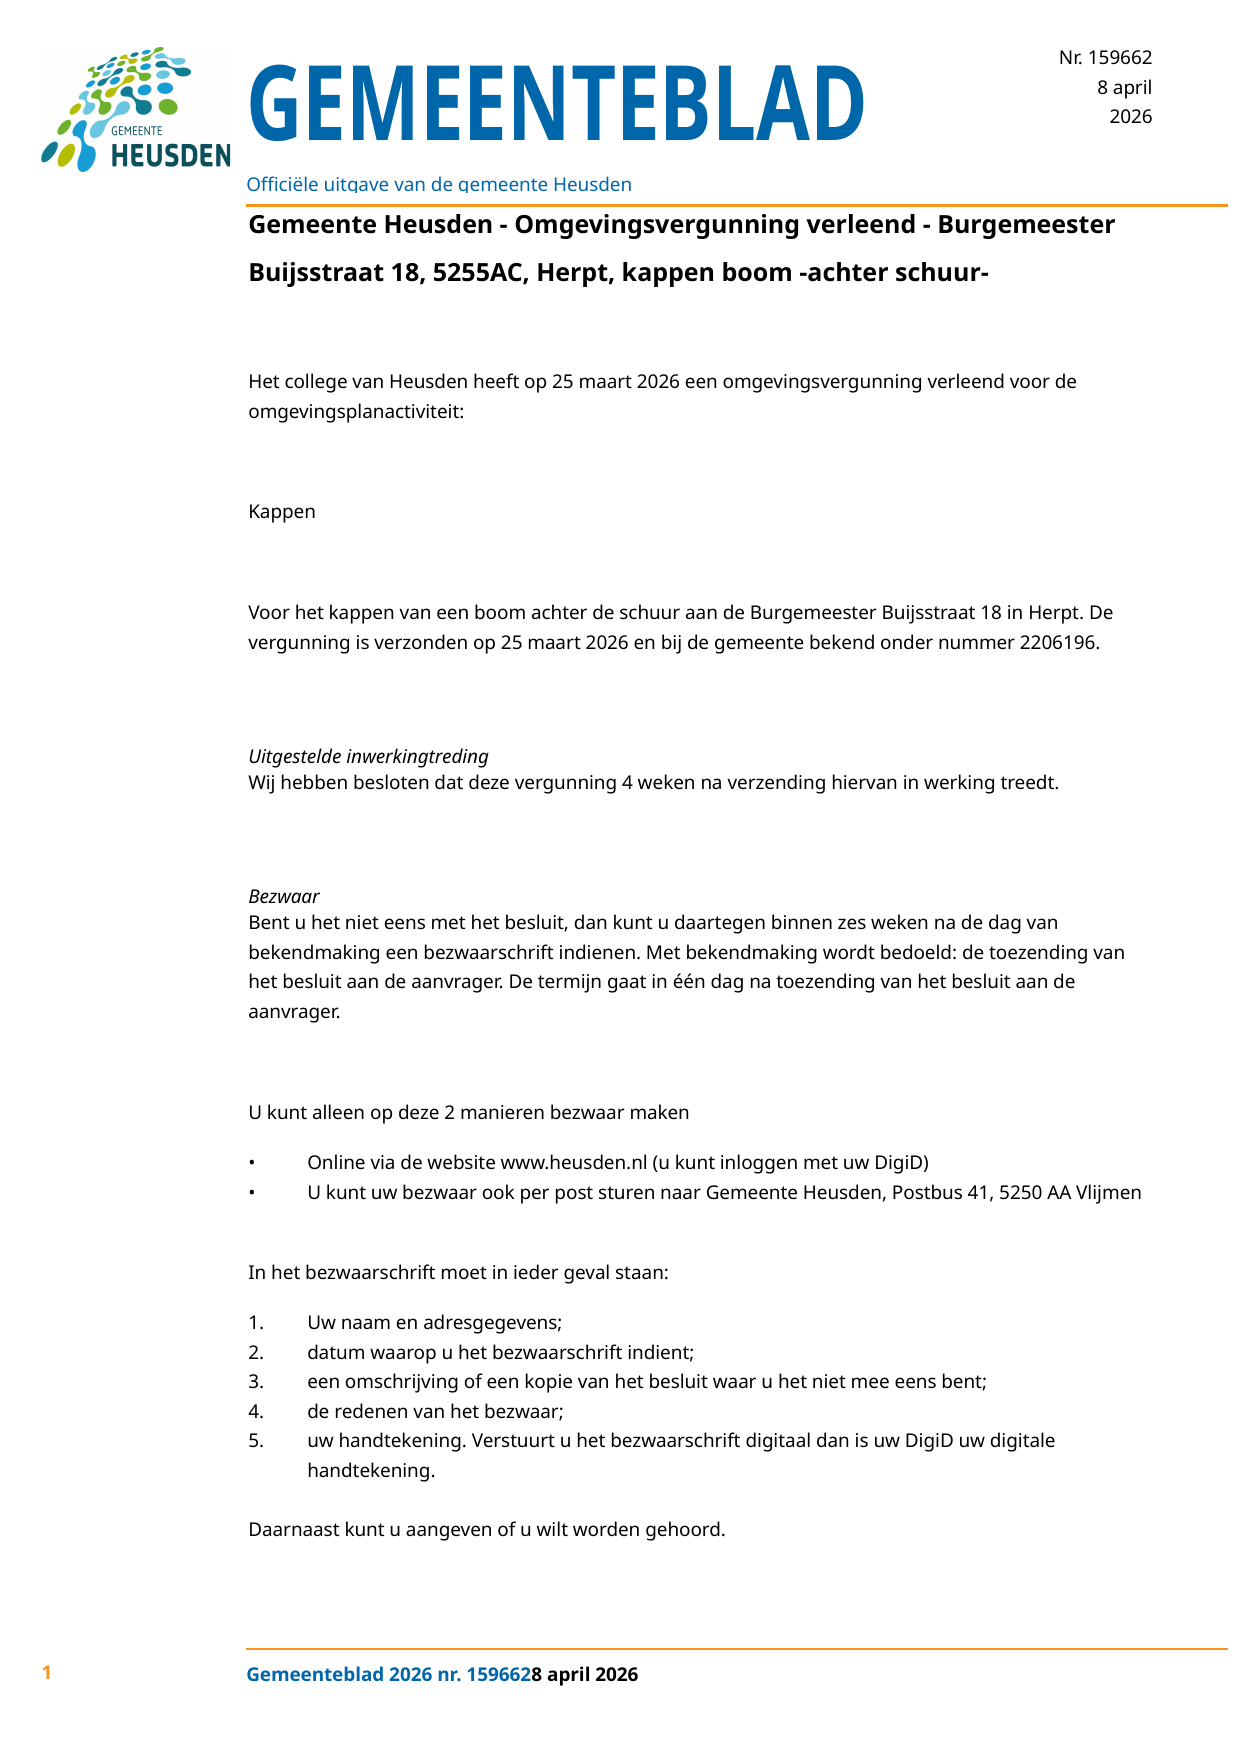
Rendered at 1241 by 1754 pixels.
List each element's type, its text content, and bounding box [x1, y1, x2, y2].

list datum waarop u het bezwaarschrift indient; [248, 1339, 1152, 1365]
text Bezwaar [248, 884, 1152, 909]
text Voor het kappen van een boom achter de schuur aan de Burgemeester Buijsstraat 18 in Herpt. De vergunning is verzonden op 25 maart 2026 en bij de gemeente bekend onder nummer 2206196. [248, 599, 1152, 655]
text Wij hebben besloten dat deze vergunning 4 weken na verzending hiervan in werking treedt. [248, 769, 1152, 795]
text In het bezwaarschrift moet in ieder geval staan: [248, 1259, 1152, 1285]
list U kunt uw bezwaar ook per post sturen naar Gemeente Heusden, Postbus 41, 5250 AA Vlijmen [248, 1179, 1152, 1205]
text Uitgestelde inwerkingtreding [248, 743, 1152, 769]
text Het college van Heusden heeft op 25 maart 2026 een omgevingsvergunning verleend voor de omgevingsplanactiviteit: [248, 368, 1152, 424]
text Kappen [248, 499, 1152, 524]
text Bent u het niet eens met het besluit, dan kunt u daartegen binnen zes weken na de dag van bekendmaking een bezwaarschrift indienen. Met bekendmaking wordt bedoeld: de toezending van het besluit aan de aanvrager. De termijn gaat in één dag na toezending van het besluit aan de aanvrager. [248, 909, 1152, 1024]
list de redenen van het bezwaar; [248, 1398, 1152, 1424]
list uw handtekening. Verstuurt u het bezwaarschrift digitaal dan is uw DigiD uw digitale handtekening. [248, 1428, 1152, 1483]
text U kunt alleen op deze 2 manieren bezwaar maken [248, 1099, 1152, 1125]
picture [41, 47, 231, 172]
text Gemeente Heusden - Omgevingsvergunning verleend - Burgemeester Buijsstraat 18, 5255AC, Herpt, kappen boom -achter schuur- [248, 207, 1152, 288]
list Uw naam en adresgegevens; [248, 1309, 1152, 1335]
list een omschrijving of een kopie van het besluit waar u het niet mee eens bent; [248, 1368, 1152, 1394]
list Online via de website www.heusden.nl (u kunt inloggen met uw DigiD) [248, 1149, 1152, 1175]
text Daarnaast kunt u aangeven of u wilt worden gehoord. [248, 1516, 1152, 1542]
